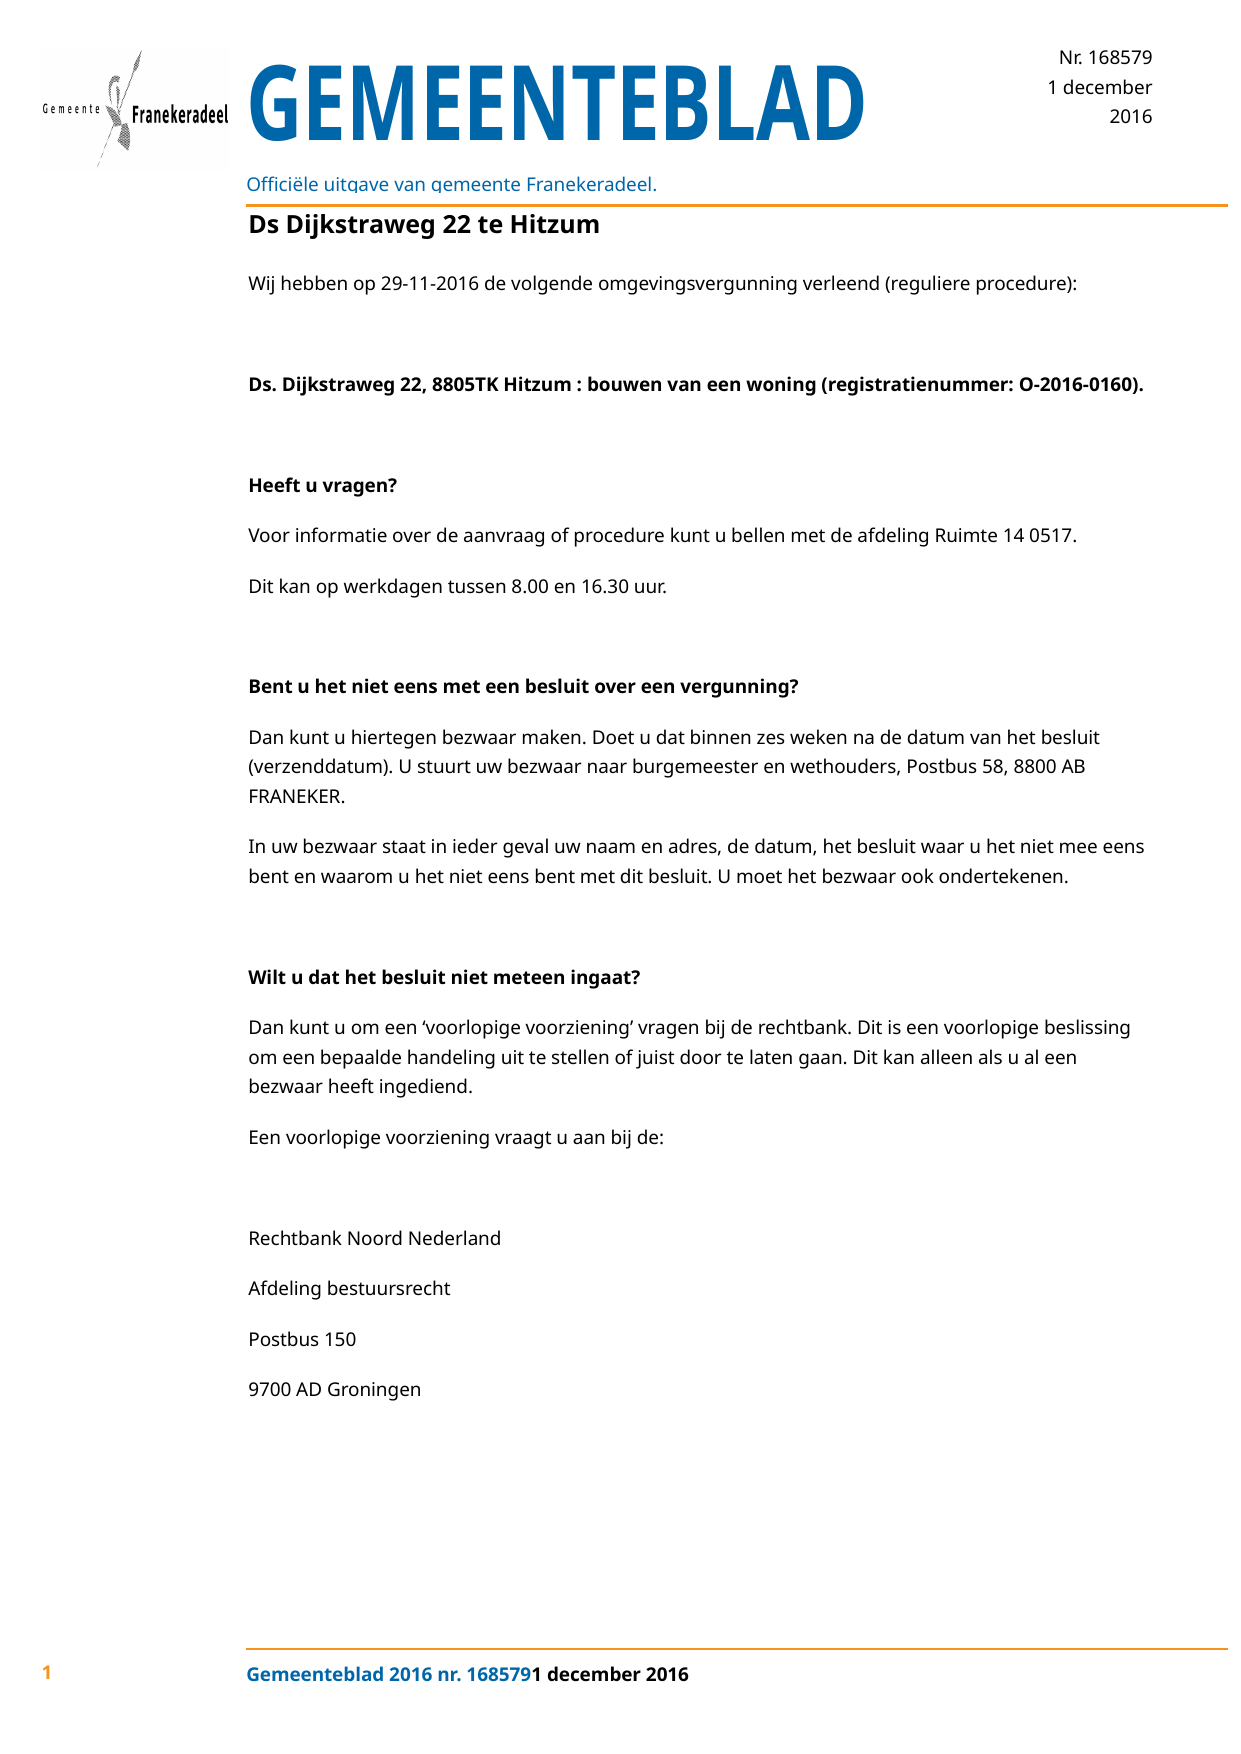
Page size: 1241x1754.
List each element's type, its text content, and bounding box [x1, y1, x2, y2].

text In uw bezwaar staat in ieder geval uw naam en adres, de datum, het besluit waar u het niet mee eens bent en waarom u het niet eens bent met dit besluit. U moet het bezwaar ook ondertekenen. [248, 834, 1152, 889]
text Rechtbank Noord Nederland [248, 1225, 1152, 1251]
picture [41, 47, 231, 172]
text Voor informatie over de aanvraag of procedure kunt u bellen met de afdeling Ruimte 14 0517. [248, 522, 1152, 548]
text Heeft u vragen? [248, 472, 1152, 498]
text Wilt u dat het besluit niet meteen ingaat? [248, 964, 1152, 990]
text Een voorlopige voorziening vraagt u aan bij de: [248, 1124, 1152, 1150]
text Afdeling bestuursrecht [248, 1275, 1152, 1301]
text Bent u het niet eens met een besluit over een vergunning? [248, 674, 1152, 699]
text Wij hebben op 29-11-2016 de volgende omgevingsvergunning verleend (reguliere procedure): [248, 270, 1152, 296]
text Ds. Dijkstraweg 22, 8805TK Hitzum : bouwen van een woning (registratienummer: O-2016-0160). [248, 371, 1152, 397]
text Dit kan op werkdagen tussen 8.00 en 16.30 uur. [248, 573, 1152, 598]
text 9700 AD Groningen [248, 1376, 1152, 1402]
text Postbus 150 [248, 1326, 1152, 1351]
text Dan kunt u om een ‘voorlopige voorziening’ vragen bij de rechtbank. Dit is een voorlopige beslissing om een bepaalde handeling uit te stellen of juist door te laten gaan. Dit kan alleen als u al een bezwaar heeft ingediend. [248, 1014, 1152, 1099]
text Dan kunt u hiertegen bezwaar maken. Doet u dat binnen zes weken na de datum van het besluit (verzenddatum). U stuurt uw bezwaar naar burgemeester en wethouders, Postbus 58, 8800 AB FRANEKER. [248, 724, 1152, 809]
text Ds Dijkstraweg 22 te Hitzum [248, 207, 1152, 241]
